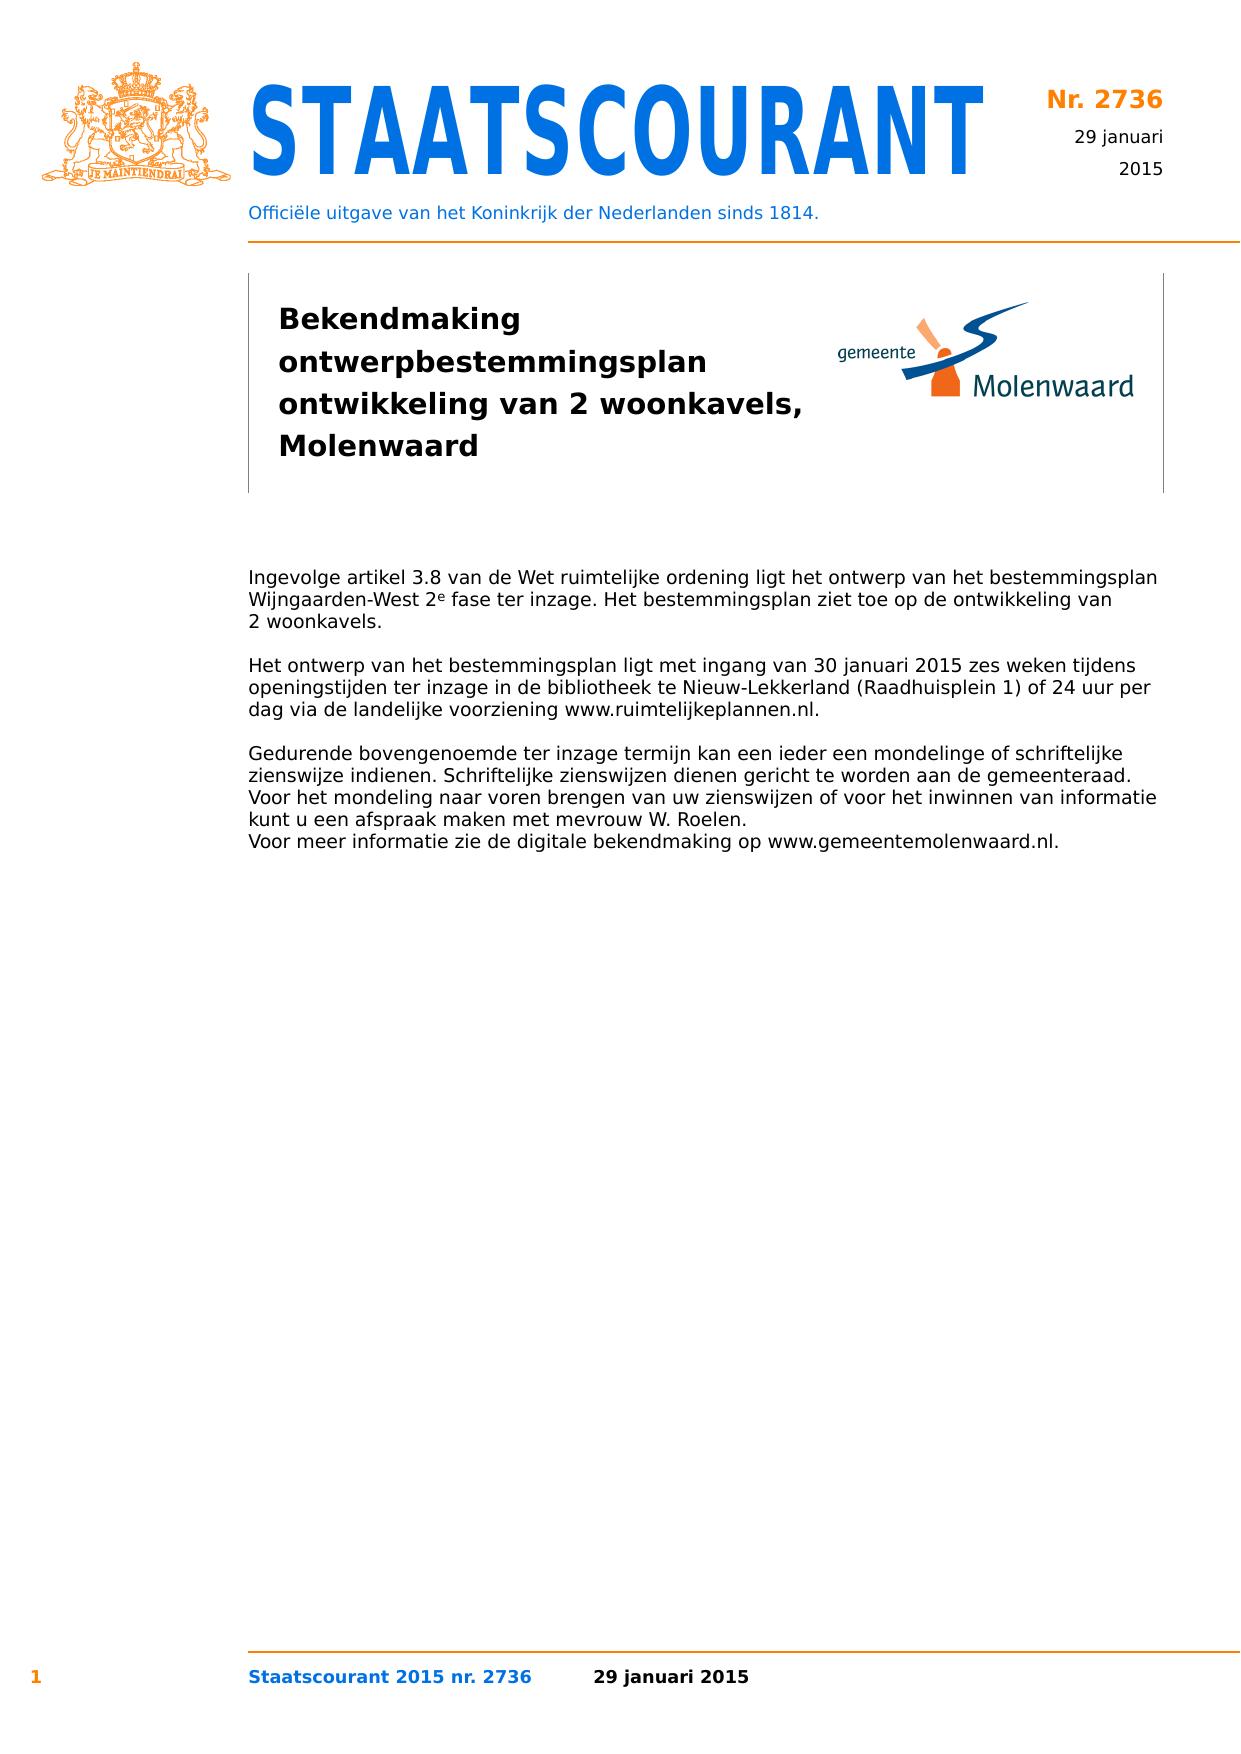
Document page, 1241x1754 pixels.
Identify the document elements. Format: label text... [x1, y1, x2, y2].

picture [1060, 388, 1065, 397]
text Het ontwerp van het bestemmingsplan ligt met ingang van 30 januari 2015 zes weken tijdens openingstijden ter inzage in de bibliotheek te Nieuw-Lekkerland (Raadhuisplein 1) of 24 uur per dag via de landelijke voorziening www.ruimtelijkeplannen.nl. [248, 655, 1163, 721]
picture [986, 383, 991, 397]
picture [1040, 383, 1046, 397]
table_cell 2015 [998, 153, 1240, 203]
text Voor meer informatie zie de digitale bekendmaking op www.gemeentemolenwaard.nl. [248, 831, 1163, 853]
table_header [25, 62, 248, 241]
picture [838, 302, 1134, 397]
table_cell Officiële uitgave van het Koninkrijk der Nederlanden sinds 1814. [248, 203, 1240, 241]
text Ingevolge artikel 3.8 van de Wet ruimtelijke ordening ligt het ontwerp van het bestemmingsplan Wijngaarden-West 2e fase ter inzage. Het bestemmingsplan ziet toe op de ontwikkeling van 2 woonkavels. [248, 567, 1163, 633]
picture [977, 385, 982, 397]
picture [41, 62, 231, 186]
subtitle Bekendmaking ontwerpbestemmingsplan ontwikkeling van 2 woonkavels, Molenwaard [249, 273, 1163, 493]
table_header STAATSCOURANT [248, 62, 998, 203]
picture [1001, 383, 1008, 394]
table_cell 29 januari [998, 121, 1240, 153]
text Gedurende bovengenoemde ter inzage termijn kan een ieder een mondelinge of schriftelijke zienswijze indienen. Schriftelijke zienswijzen dienen gericht te worden aan de gemeenteraad. Voor het mondeling naar voren brengen van uw zienswijzen of voor het inwinnen van informatie kunt u een afspraak maken met mevrouw W. Roelen. [248, 743, 1163, 831]
table_header Nr. 2736 [998, 62, 1240, 121]
picture [1123, 383, 1129, 394]
